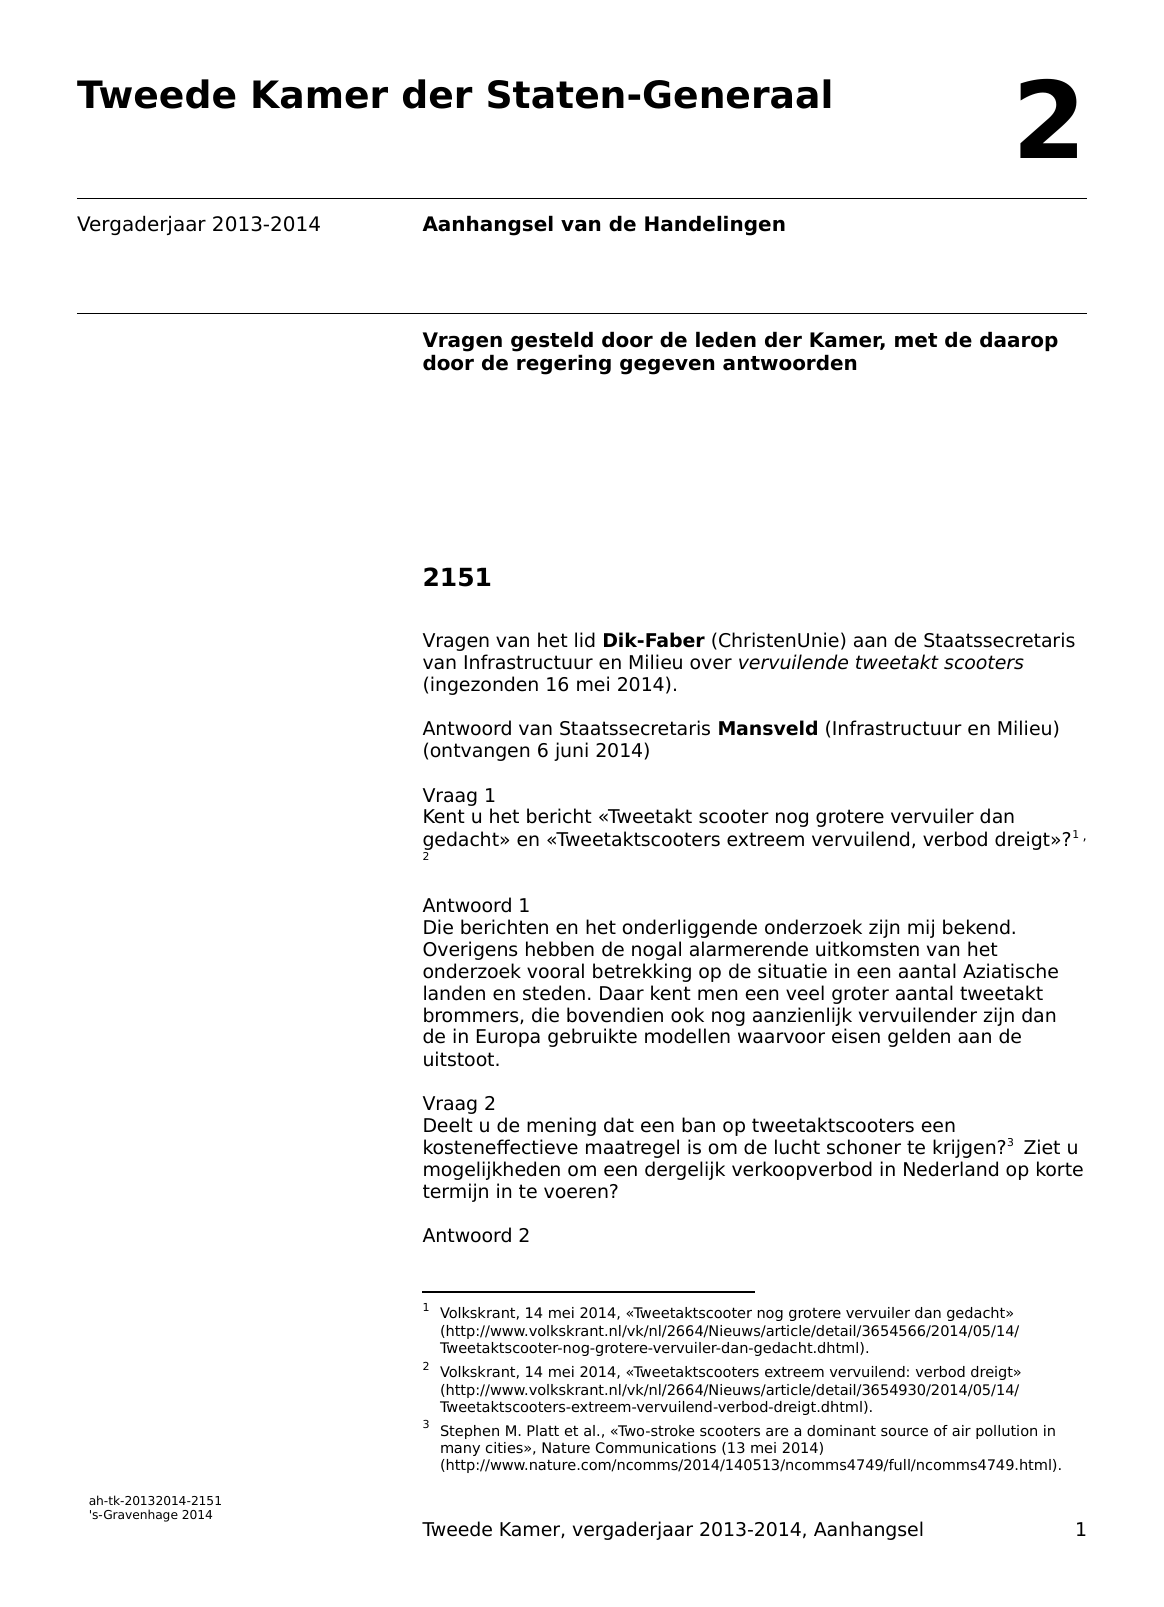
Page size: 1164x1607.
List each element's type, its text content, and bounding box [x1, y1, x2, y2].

text Volkskrant, 14 mei 2014, «Tweetaktscooters extreem vervuilend: verbod dreigt» (http://www.volkskrant.nl/vk/nl/2664/Nieuws/article/detail/3654930/2014/05/14/Tweetaktscooters-extreem-vervuilend-verbod-dreigt.dhtml). [422, 1360, 1087, 1416]
table_cell [77, 314, 422, 375]
text ah-tk-20132014-2151 [88, 1494, 323, 1508]
text 's-Gravenhage 2014 [88, 1508, 323, 1522]
table_cell Vragen gesteld door de leden der Kamer, met de daarop door de regering gegeven antwoorden [422, 314, 1087, 375]
text Antwoord 1 [422, 894, 1087, 917]
table_header 2 [886, 59, 1087, 198]
text Stephen M. Platt et al., «Two-stroke scooters are a dominant source of air pollution in many cities», Nature Communications (13 mei 2014) (http://www.nature.com/ncomms/2014/140513/ncomms4749/full/ncomms4749.html). [422, 1418, 1087, 1474]
text Vraag 2 [422, 1093, 1087, 1114]
text Antwoord 2 [422, 1225, 1087, 1247]
text Die berichten en het onderliggende onderzoek zijn mij bekend. Overigens hebben de nogal alarmerende uitkomsten van het onderzoek vooral betrekking op de situatie in een aantal Aziatische landen en steden. Daar kent men een veel groter aantal tweetakt brommers, die bovendien ook nog aanzienlijk vervuilender zijn dan de in Europa gebruikte modellen waarvoor eisen gelden aan de uitstoot. [422, 917, 1087, 1070]
text Deelt u de mening dat een ban op tweetaktscooters een kosteneffectieve maatregel is om de lucht schoner te krijgen? Ziet u mogelijkheden om een dergelijk verkoopverbod in Nederland op korte termijn in te voeren? [422, 1114, 1087, 1202]
text Antwoord van Staatssecretaris Mansveld (Infrastructuur en Milieu) (ontvangen 6 juni 2014) [422, 718, 1087, 762]
table_header Tweede Kamer der Staten-Generaal [77, 59, 886, 198]
table_cell Vergaderjaar 2013-2014 [77, 199, 422, 313]
text 2151 [422, 563, 1087, 592]
text Volkskrant, 14 mei 2014, «Tweetaktscooter nog grotere vervuiler dan gedacht» (http://www.volkskrant.nl/vk/nl/2664/Nieuws/article/detail/3654566/2014/05/14/Tweetaktscooter-nog-grotere-vervuiler-dan-gedacht.dhtml). [422, 1301, 1087, 1357]
text Vraag 1 [422, 784, 1087, 806]
text Kent u het bericht «Tweetakt scooter nog grotere vervuiler dan gedacht» en «Tweetaktscooters extreem vervuilend, verbod dreigt»?, [422, 806, 1087, 872]
table_cell Aanhangsel van de Handelingen [422, 199, 1087, 313]
text Vragen van het lid Dik-Faber (ChristenUnie) aan de Staatssecretaris van Infrastructuur en Milieu over vervuilende tweetakt scooters (ingezonden 16 mei 2014). [422, 630, 1087, 696]
